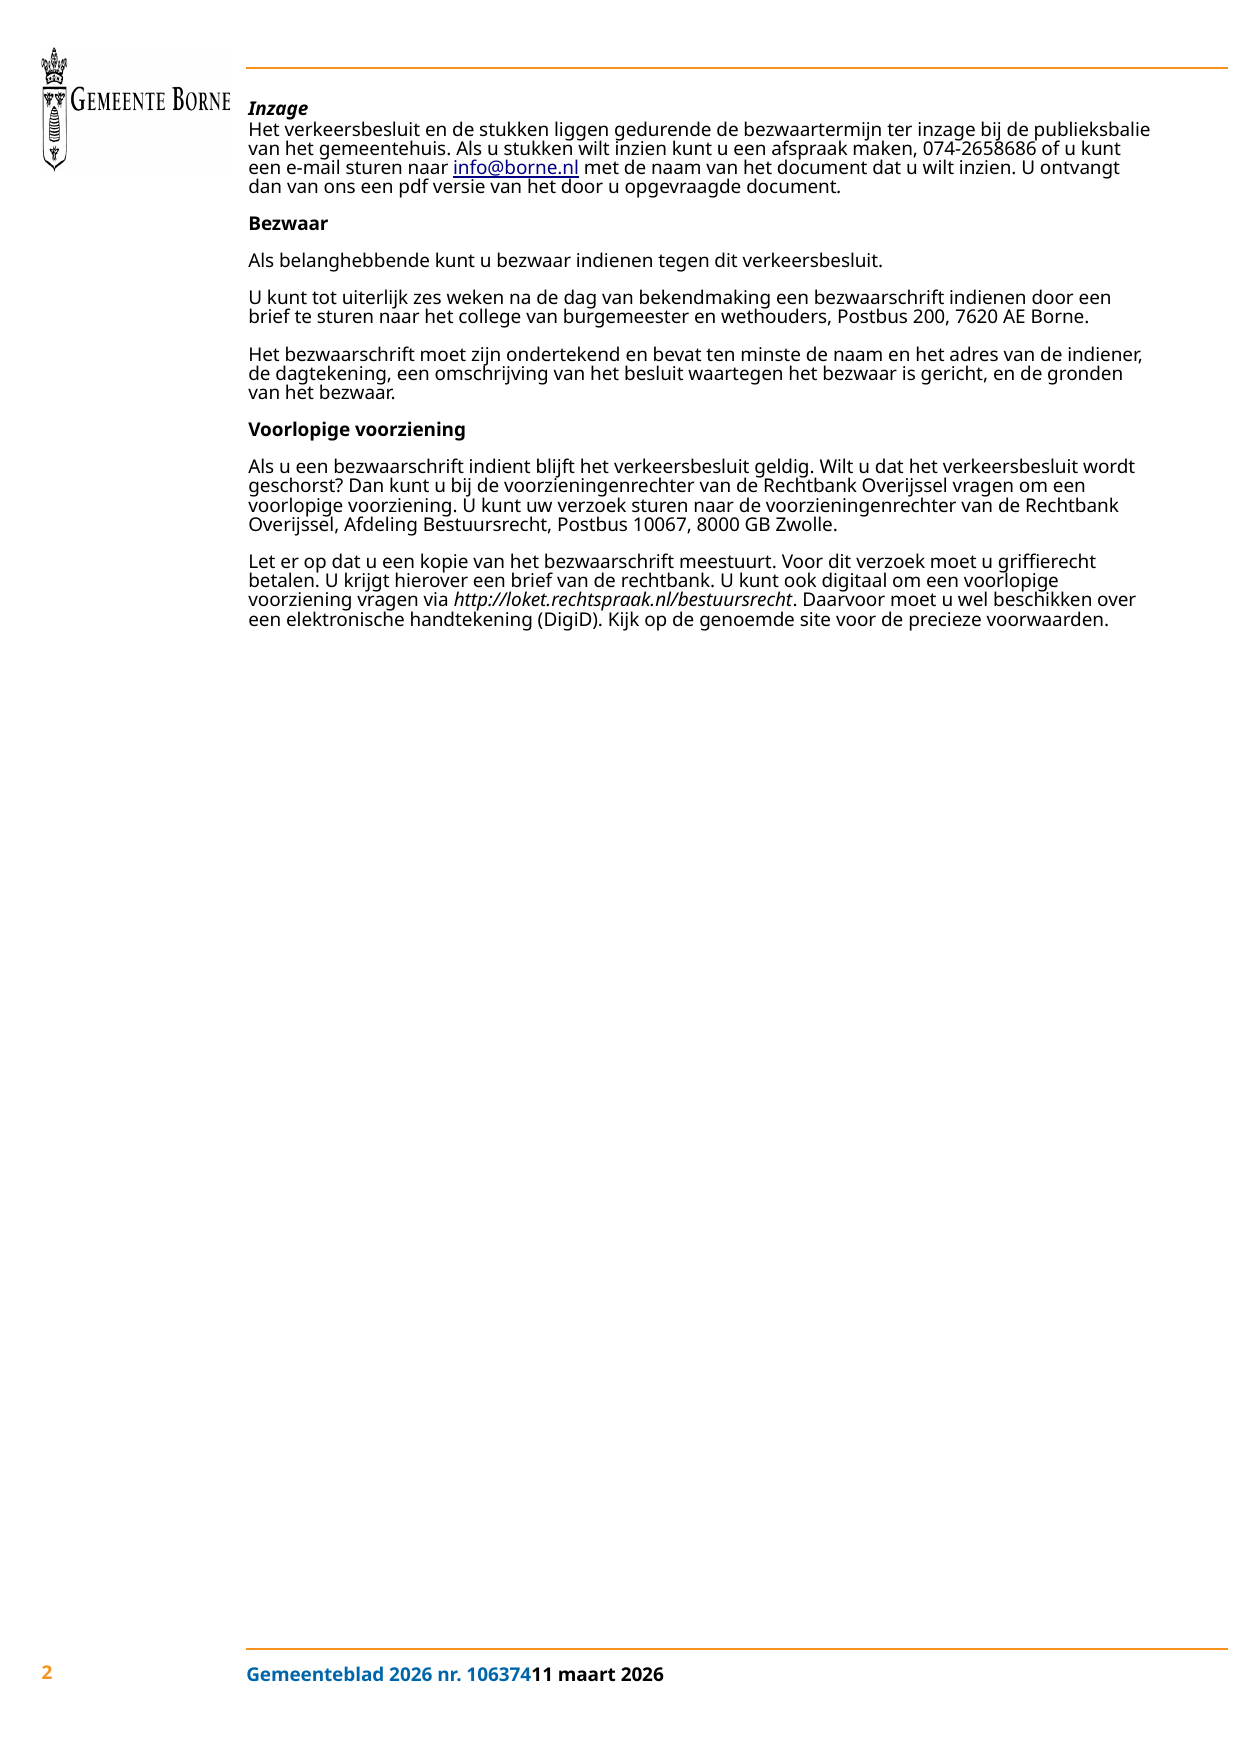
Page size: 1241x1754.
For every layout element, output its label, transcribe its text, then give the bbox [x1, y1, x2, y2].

text Als u een bezwaarschrift indient blijft het verkeersbesluit geldig. Wilt u dat het verkeersbesluit wordt geschorst? Dan kunt u bij de voorzieningenrechter van de Rechtbank Overijssel vragen om een voorlopige voorziening. U kunt uw verzoek sturen naar de voorzieningenrechter van de Rechtbank Overijssel, Afdeling Bestuursrecht, Postbus 10067, 8000 GB Zwolle. [248, 458, 1152, 535]
text Let er op dat u een kopie van het bezwaarschrift meestuurt. Voor dit verzoek moet u griffierecht betalen. U krijgt hierover een brief van de rechtbank. U kunt ook digitaal om een voorlopige voorziening vragen via http://loket.rechtspraak.nl/bestuursrecht. Daarvoor moet u wel beschikken over een elektronische handtekening (DigiD). Kijk op de genoemde site voor de precieze voorwaarden. [248, 553, 1152, 630]
text Voorlopige voorziening [248, 421, 1152, 440]
text Het bezwaarschrift moet zijn ondertekend en bevat ten minste de naam en het adres van de indiener, de dagtekening, een omschrijving van het besluit waartegen het bezwaar is gericht, en de gronden van het bezwaar. [248, 346, 1152, 403]
text Als belanghebbende kunt u bezwaar indienen tegen dit verkeersbesluit. [248, 252, 1152, 272]
text Inzage [248, 95, 1152, 121]
text U kunt tot uiterlijk zes weken na de dag van bekendmaking een bezwaarschrift indienen door een brief te sturen naar het college van burgemeester en wethouders, Postbus 200, 7620 AE Borne. [248, 289, 1152, 328]
text Het verkeersbesluit en de stukken liggen gedurende de bezwaartermijn ter inzage bij de publieksbalie van het gemeentehuis. Als u stukken wilt inzien kunt u een afspraak maken, 074-2658686 of u kunt een e-mail sturen naar info@borne.nl met de naam van het document dat u wilt inzien. U ontvangt dan van ons een pdf versie van het door u opgevraagde document. [248, 121, 1152, 198]
text Bezwaar [248, 215, 1152, 234]
picture [41, 47, 231, 172]
